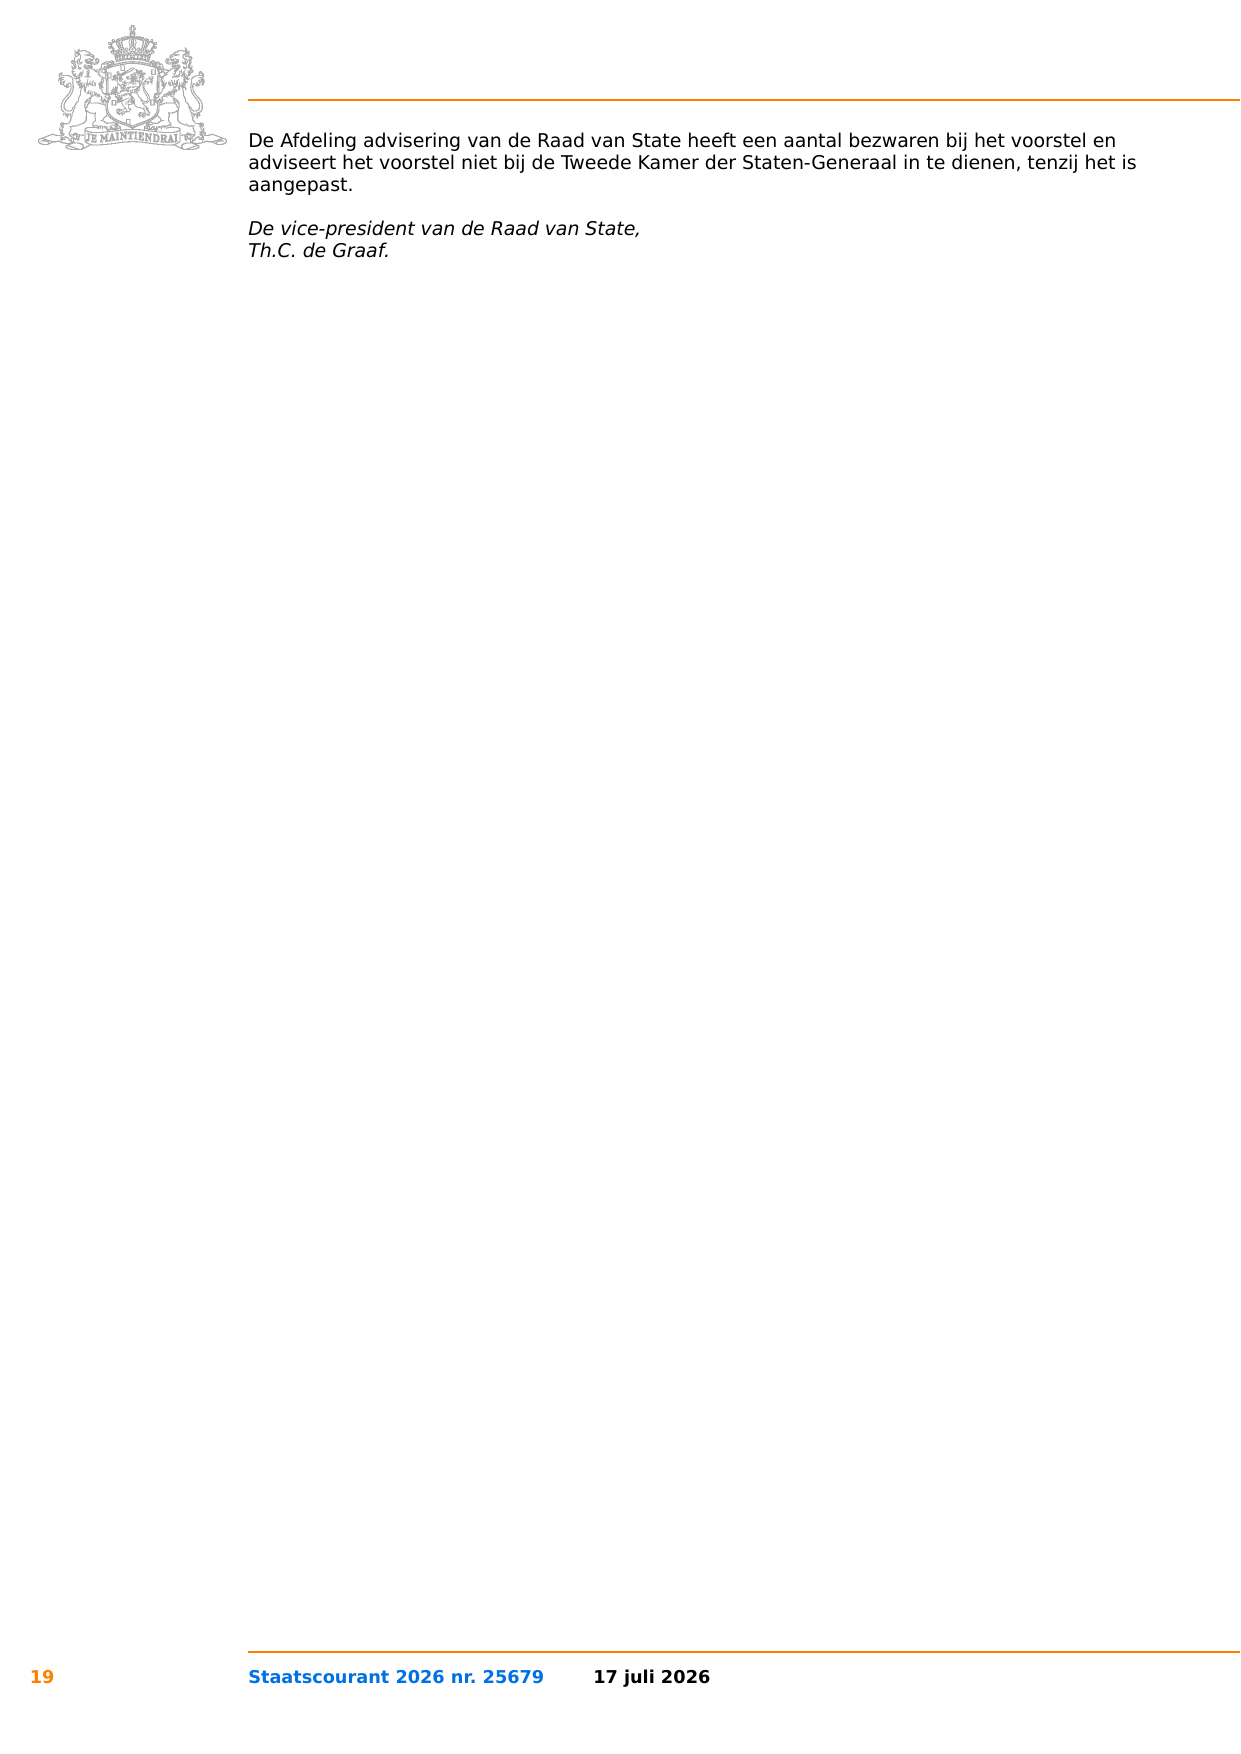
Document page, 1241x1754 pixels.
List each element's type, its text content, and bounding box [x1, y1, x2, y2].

picture [38, 25, 227, 150]
text De vice-president van de Raad van State, Th.C. de Graaf. [248, 218, 1163, 262]
text De Afdeling advisering van de Raad van State heeft een aantal bezwaren bij het voorstel en adviseert het voorstel niet bij de Tweede Kamer der Staten-Generaal in te dienen, tenzij het is aangepast. [248, 130, 1163, 196]
